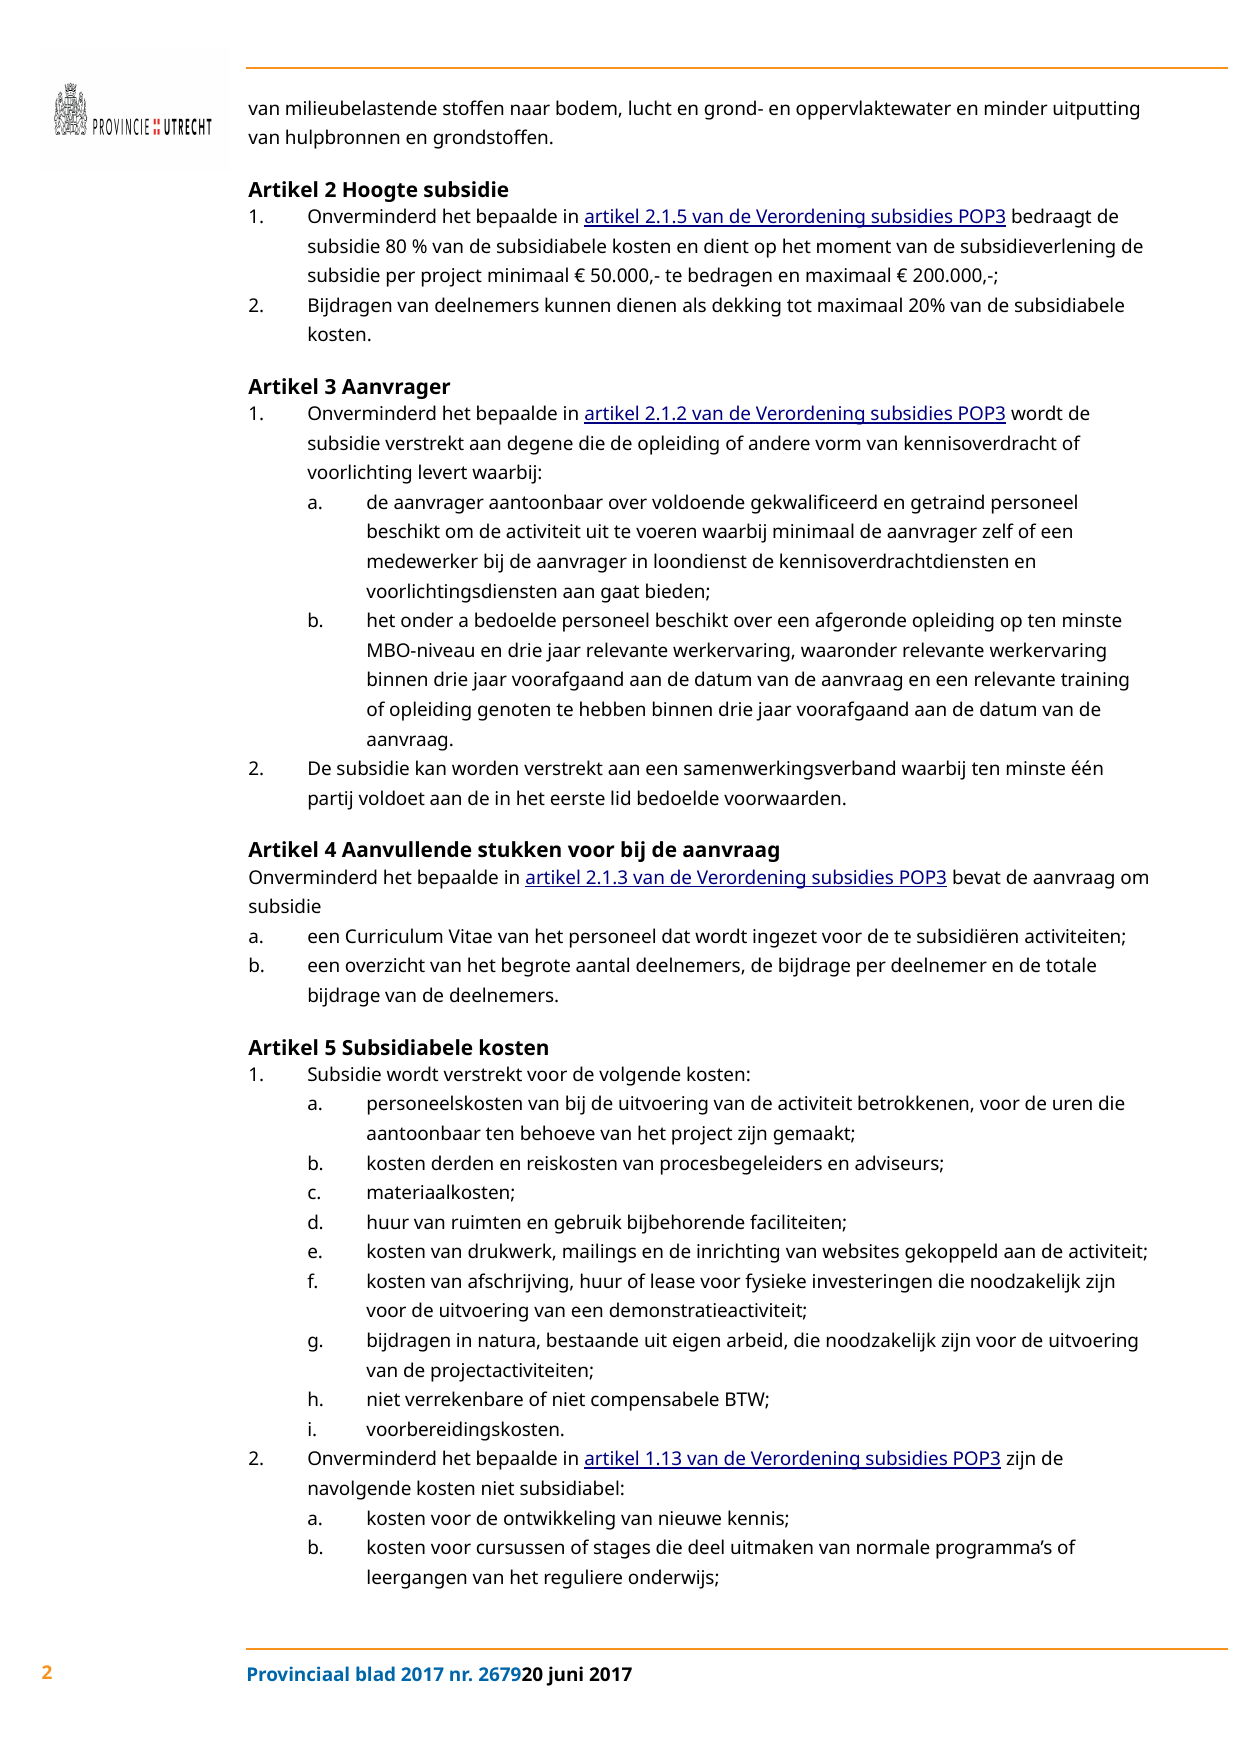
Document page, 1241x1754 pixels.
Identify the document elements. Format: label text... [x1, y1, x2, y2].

list kosten voor de ontwikkeling van nieuwe kennis; [307, 1505, 1152, 1531]
list Onverminderd het bepaalde in artikel 2.1.5 van de Verordening subsidies POP3 bedraagt de subsidie 80 % van de subsidiabele kosten en dient op het moment van de subsidieverlening de subsidie per project minimaal € 50.000,- te bedragen en maximaal € 200.000,-; [248, 203, 1152, 288]
list bijdragen in natura, bestaande uit eigen arbeid, die noodzakelijk zijn voor de uitvoering van de projectactiviteiten; [307, 1327, 1152, 1383]
picture [41, 47, 231, 172]
list de aanvrager aantoonbaar over voldoende gekwalificeerd en getraind personeel beschikt om de activiteit uit te voeren waarbij minimaal de aanvrager zelf of een medewerker bij de aanvrager in loondienst de kennisoverdrachtdiensten en voorlichtingsdiensten aan gaat bieden; [307, 489, 1152, 604]
list De subsidie kan worden verstrekt aan een samenwerkingsverband waarbij ten minste één partij voldoet aan de in het eerste lid bedoelde voorwaarden. [248, 755, 1152, 811]
list voorbereidingskosten. [307, 1416, 1152, 1442]
list Bijdragen van deelnemers kunnen dienen als dekking tot maximaal 20% van de subsidiabele kosten. [248, 292, 1152, 347]
list kosten derden en reiskosten van procesbegeleiders en adviseurs; [307, 1150, 1152, 1176]
text van milieubelastende stoffen naar bodem, lucht en grond- en oppervlaktewater en minder uitputting van hulpbronnen en grondstoffen. [248, 95, 1152, 150]
list materiaalkosten; [307, 1179, 1152, 1205]
list Subsidie wordt verstrekt voor de volgende kosten: [248, 1061, 1152, 1087]
list Onverminderd het bepaalde in artikel 1.13 van de Verordening subsidies POP3 zijn de navolgende kosten niet subsidiabel: [248, 1446, 1152, 1501]
text Artikel 2 Hoogte subsidie [248, 175, 1152, 203]
list een Curriculum Vitae van het personeel dat wordt ingezet voor de te subsidiëren activiteiten; [248, 923, 1152, 949]
list niet verrekenbare of niet compensabele BTW; [307, 1386, 1152, 1412]
text Artikel 3 Aanvrager [248, 372, 1152, 400]
list Onverminderd het bepaalde in artikel 2.1.2 van de Verordening subsidies POP3 wordt de subsidie verstrekt aan degene die de opleiding of andere vorm van kennisoverdracht of voorlichting levert waarbij: [248, 400, 1152, 485]
list het onder a bedoelde personeel beschikt over een afgeronde opleiding op ten minste MBO-niveau en drie jaar relevante werkervaring, waaronder relevante werkervaring binnen drie jaar voorafgaand aan de datum van de aanvraag en een relevante training of opleiding genoten te hebben binnen drie jaar voorafgaand aan de datum van de aanvraag. [307, 607, 1152, 752]
text Onverminderd het bepaalde in artikel 2.1.3 van de Verordening subsidies POP3 bevat de aanvraag om subsidie [248, 864, 1152, 919]
list een overzicht van het begrote aantal deelnemers, de bijdrage per deelnemer en de totale bijdrage van de deelnemers. [248, 953, 1152, 1008]
text Artikel 5 Subsidiabele kosten [248, 1033, 1152, 1061]
list huur van ruimten en gebruik bijbehorende faciliteiten; [307, 1209, 1152, 1235]
text Artikel 4 Aanvullende stukken voor bij de aanvraag [248, 835, 1152, 864]
list personeelskosten van bij de uitvoering van de activiteit betrokkenen, voor de uren die aantoonbaar ten behoeve van het project zijn gemaakt; [307, 1091, 1152, 1146]
list kosten van afschrijving, huur of lease voor fysieke investeringen die noodzakelijk zijn voor de uitvoering van een demonstratieactiviteit; [307, 1268, 1152, 1323]
list kosten van drukwerk, mailings en de inrichting van websites gekoppeld aan de activiteit; [307, 1238, 1152, 1264]
list kosten voor cursussen of stages die deel uitmaken van normale programma’s of leergangen van het reguliere onderwijs; [307, 1534, 1152, 1590]
